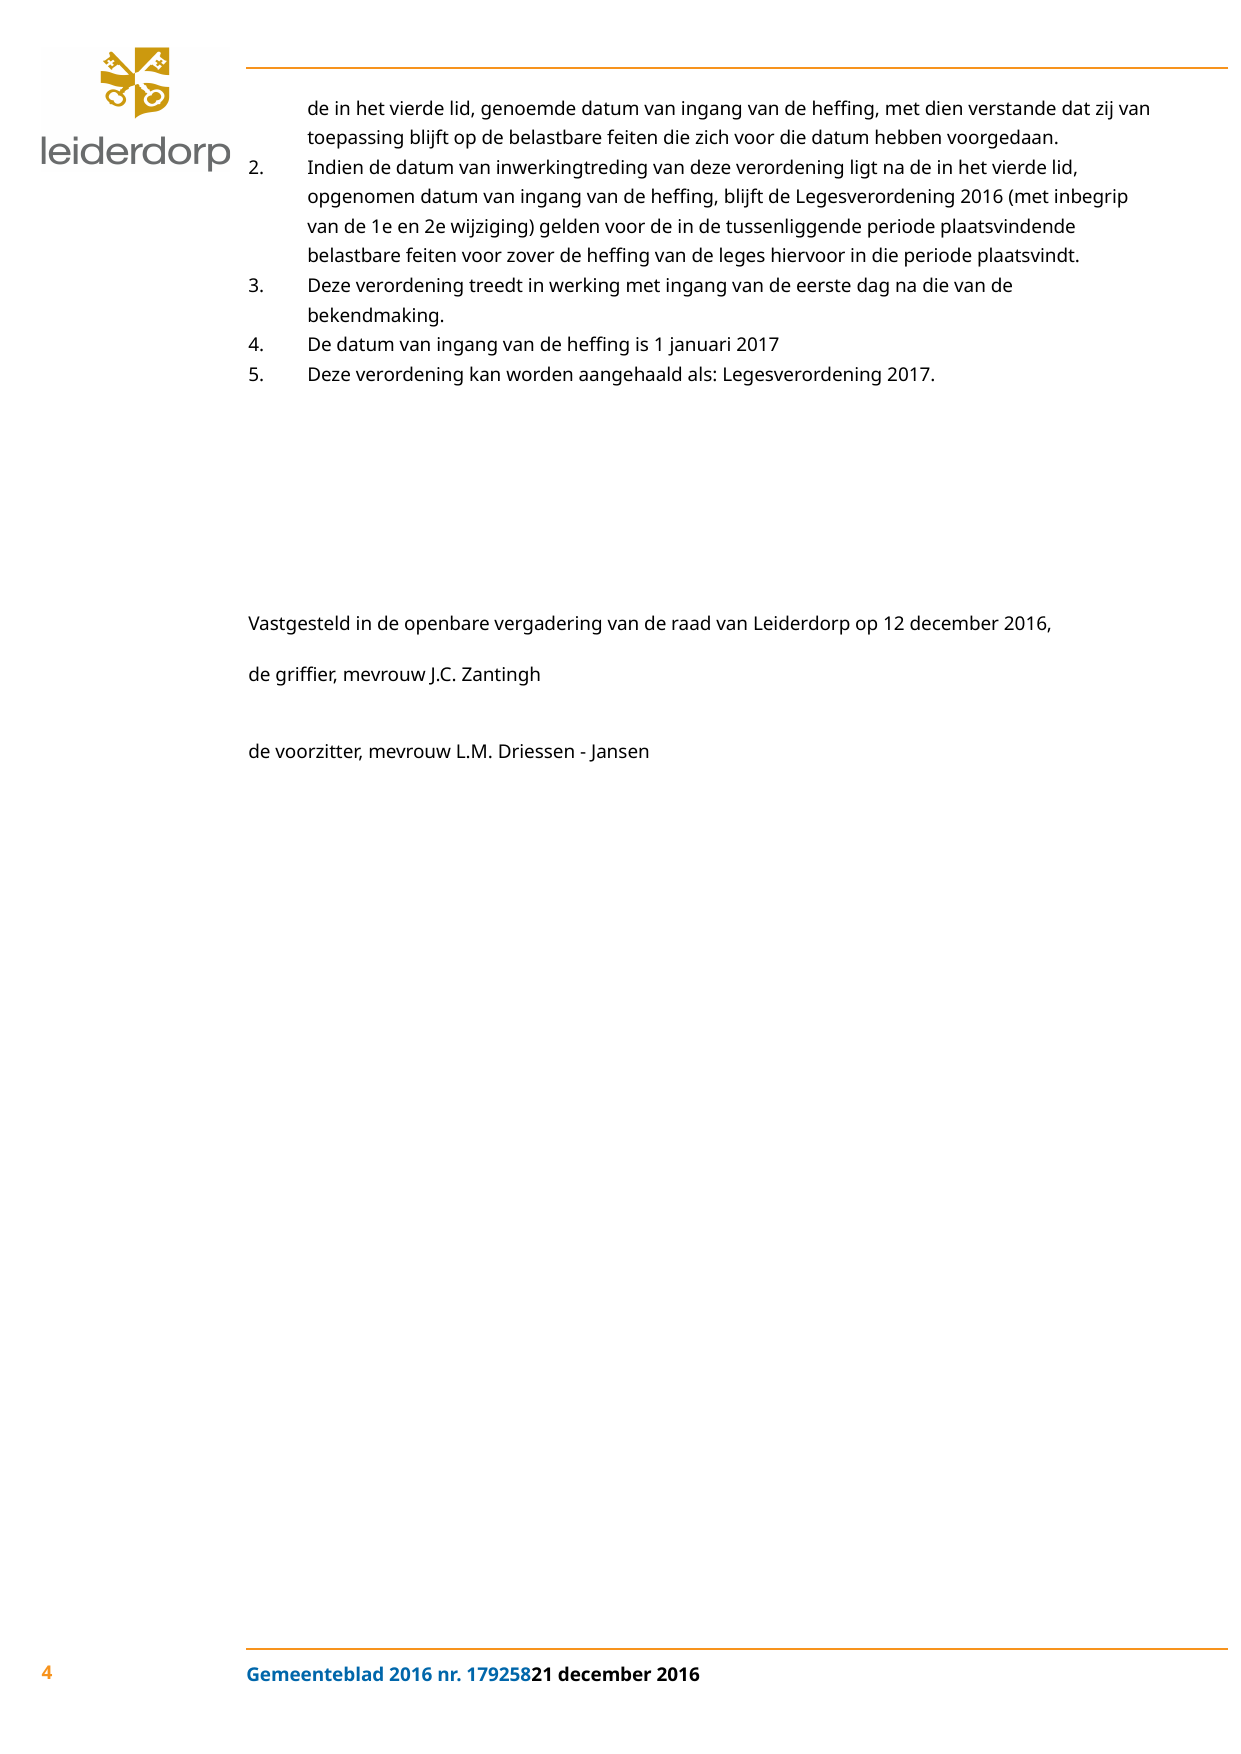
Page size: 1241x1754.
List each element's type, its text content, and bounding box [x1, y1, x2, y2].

list Deze verordening treedt in werking met ingang van de eerste dag na die van de bekendmaking. [248, 272, 1152, 328]
text de griffier, mevrouw J.C. Zantingh [248, 661, 1152, 687]
picture [41, 47, 231, 172]
text de voorzitter, mevrouw L.M. Driessen - Jansen [248, 738, 1152, 764]
list de in het vierde lid, genoemde datum van ingang van de heffing, met dien verstande dat zij van toepassing blijft op de belastbare feiten die zich voor die datum hebben voorgedaan. [248, 95, 1152, 150]
list Deze verordening kan worden aangehaald als: Legesverordening 2017. [248, 361, 1152, 387]
list De datum van ingang van de heffing is 1 januari 2017 [248, 331, 1152, 357]
list Indien de datum van inwerkingtreding van deze verordening ligt na de in het vierde lid, opgenomen datum van ingang van de heffing, blijft de Legesverordening 2016 (met inbegrip van de 1e en 2e wijziging) gelden voor de in de tussenliggende periode plaatsvindende belastbare feiten voor zover de heffing van de leges hiervoor in die periode plaatsvindt. [248, 154, 1152, 268]
text Vastgesteld in de openbare vergadering van de raad van Leiderdorp op 12 december 2016, [248, 610, 1152, 636]
